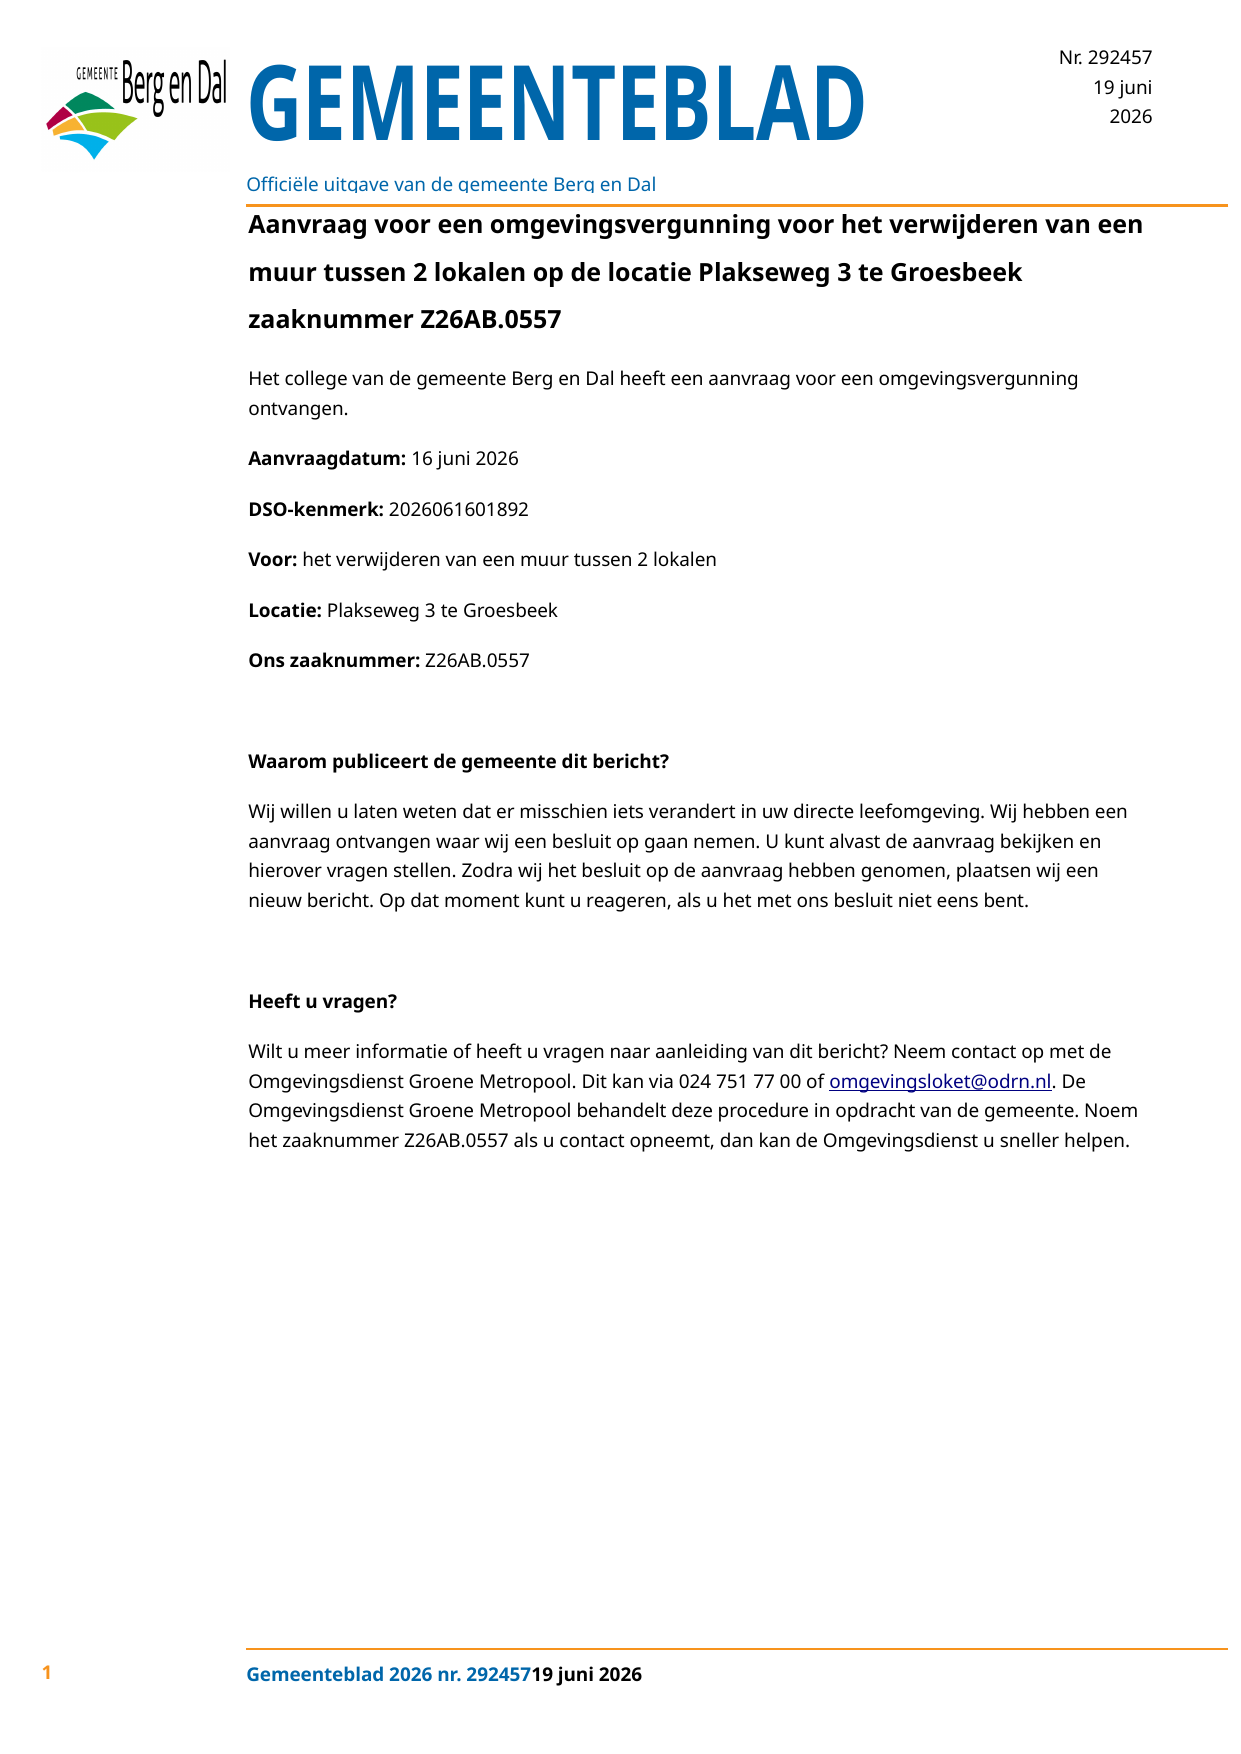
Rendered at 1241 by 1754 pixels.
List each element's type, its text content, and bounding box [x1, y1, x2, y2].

text Heeft u vragen? [248, 988, 1152, 1014]
text Locatie: Plakseweg 3 te Groesbeek [248, 597, 1152, 622]
text Ons zaaknummer: Z26AB.0557 [248, 647, 1152, 673]
text Aanvraag voor een omgevingsvergunning voor het verwijderen van een muur tussen 2 lokalen op de locatie Plakseweg 3 te Groesbeek zaaknummer Z26AB.0557 [248, 207, 1152, 336]
text Wilt u meer informatie of heeft u vragen naar aanleiding van dit bericht? Neem contact op met de Omgevingsdienst Groene Metropool. Dit kan via 024 751 77 00 of omgevingsloket@odrn.nl. De Omgevingsdienst Groene Metropool behandelt deze procedure in opdracht van de gemeente. Noem het zaaknummer Z26AB.0557 als u contact opneemt, dan kan de Omgevingsdienst u sneller helpen. [248, 1038, 1152, 1153]
text DSO-kenmerk: 2026061601892 [248, 496, 1152, 522]
text Voor: het verwijderen van een muur tussen 2 lokalen [248, 546, 1152, 572]
text Aanvraagdatum: 16 juni 2026 [248, 446, 1152, 471]
text Wij willen u laten weten dat er misschien iets verandert in uw directe leefomgeving. Wij hebben een aanvraag ontvangen waar wij een besluit op gaan nemen. U kunt alvast de aanvraag bekijken en hierover vragen stellen. Zodra wij het besluit op de aanvraag hebben genomen, plaatsen wij een nieuw bericht. Op dat moment kunt u reageren, als u het met ons besluit niet eens bent. [248, 798, 1152, 913]
picture [41, 47, 231, 172]
text Waarom publiceert de gemeente dit bericht? [248, 748, 1152, 774]
text Het college van de gemeente Berg en Dal heeft een aanvraag voor een omgevingsvergunning ontvangen. [248, 366, 1152, 421]
